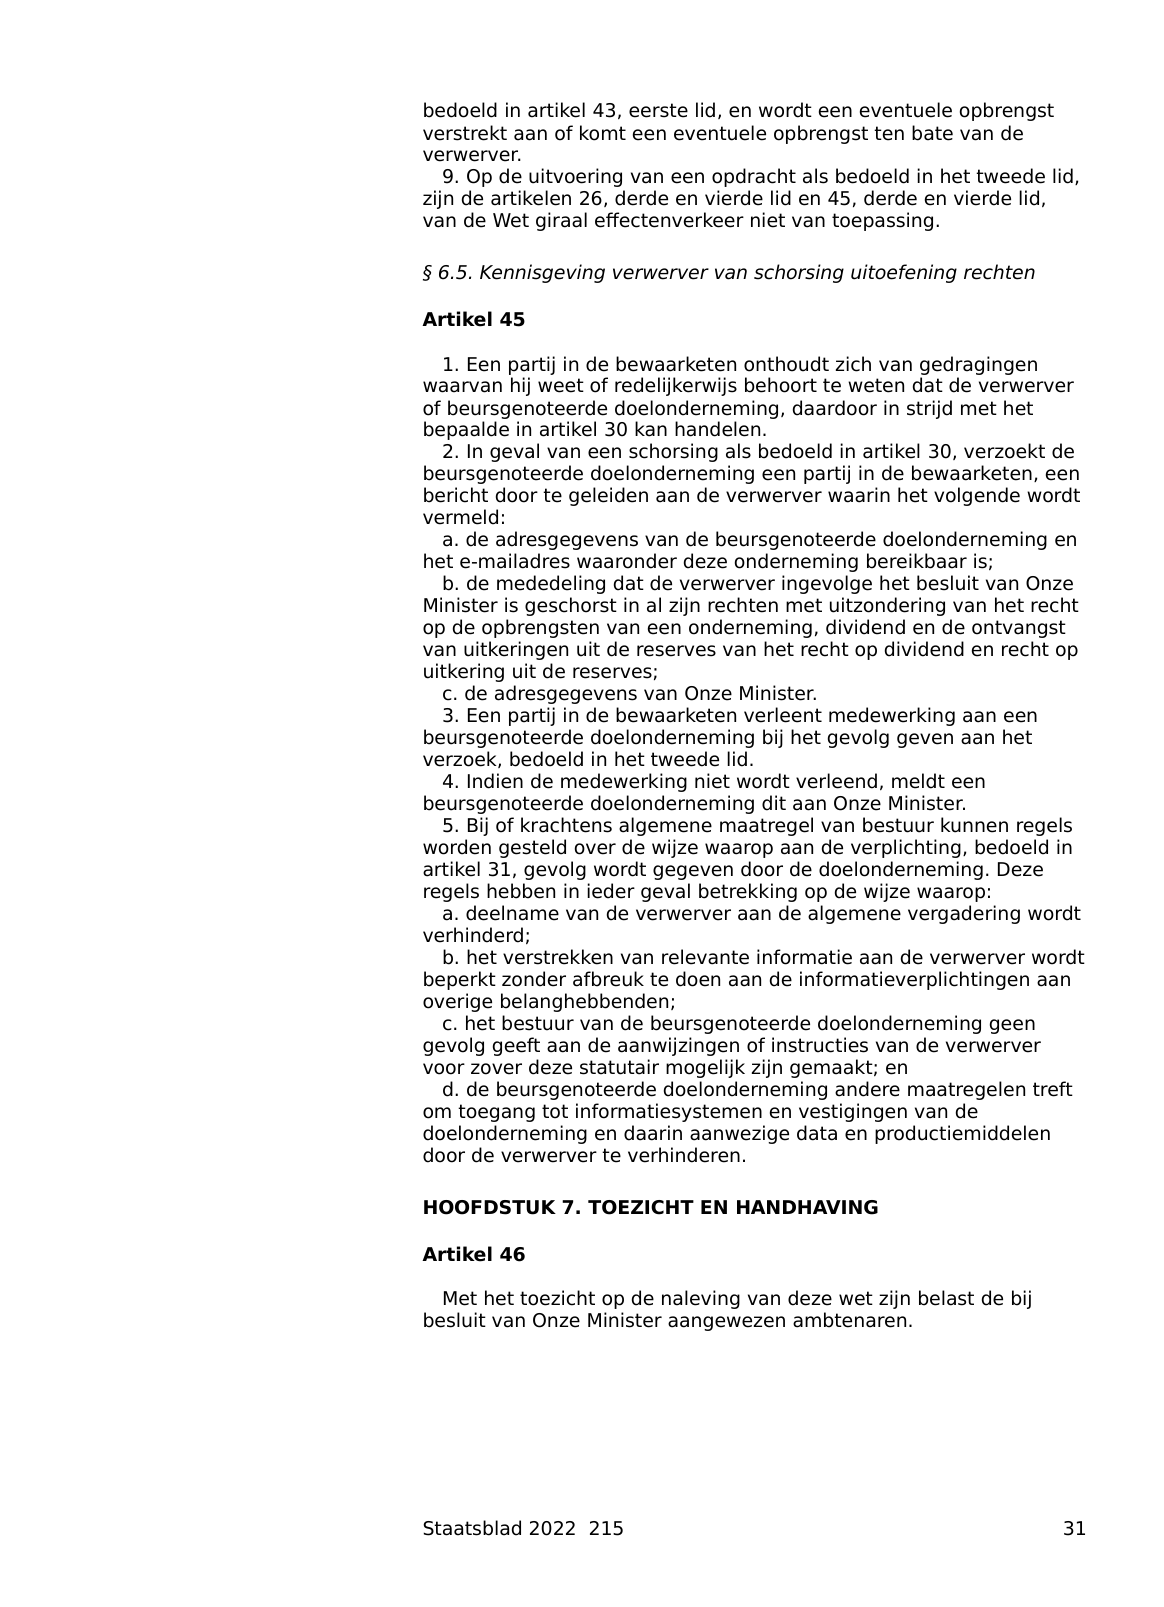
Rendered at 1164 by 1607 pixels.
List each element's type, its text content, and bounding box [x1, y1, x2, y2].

text 2. In geval van een schorsing als bedoeld in artikel 30, verzoekt de beursgenoteerde doelonderneming een partij in de bewaarketen, een bericht door te geleiden aan de verwerver waarin het volgende wordt vermeld: [422, 441, 1087, 529]
subtitle Artikel 45 [422, 309, 1087, 331]
text b. het verstrekken van relevante informatie aan de verwerver wordt beperkt zonder afbreuk te doen aan de informatieverplichtingen aan overige belanghebbenden; [422, 947, 1087, 1013]
text d. de beursgenoteerde doelonderneming andere maatregelen treft om toegang tot informatiesystemen en vestigingen van de doelonderneming en daarin aanwezige data en productiemiddelen door de verwerver te verhinderen. [422, 1079, 1087, 1167]
text Met het toezicht op de naleving van deze wet zijn belast de bij besluit van Onze Minister aangewezen ambtenaren. [422, 1288, 1087, 1332]
text 5. Bij of krachtens algemene maatregel van bestuur kunnen regels worden gesteld over de wijze waarop aan de verplichting, bedoeld in artikel 31, gevolg wordt gegeven door de doelonderneming. Deze regels hebben in ieder geval betrekking op de wijze waarop: [422, 815, 1087, 903]
text c. het bestuur van de beursgenoteerde doelonderneming geen gevolg geeft aan de aanwijzingen of instructies van de verwerver voor zover deze statutair mogelijk zijn gemaakt; en [422, 1013, 1087, 1079]
text 9. Op de uitvoering van een opdracht als bedoeld in het tweede lid, zijn de artikelen 26, derde en vierde lid en 45, derde en vierde lid, van de Wet giraal effectenverkeer niet van toepassing. [422, 166, 1087, 232]
text bedoeld in artikel 43, eerste lid, en wordt een eventuele opbrengst verstrekt aan of komt een eventuele opbrengst ten bate van de verwerver. [422, 100, 1087, 166]
subtitle HOOFDSTUK 7. TOEZICHT EN HANDHAVING [422, 1197, 1087, 1219]
text 1. Een partij in de bewaarketen onthoudt zich van gedragingen waarvan hij weet of redelijkerwijs behoort te weten dat de verwerver of beursgenoteerde doelonderneming, daardoor in strijd met het bepaalde in artikel 30 kan handelen. [422, 353, 1087, 441]
text a. de adresgegevens van de beursgenoteerde doelonderneming en het e-mailadres waaronder deze onderneming bereikbaar is; [422, 529, 1087, 573]
text 4. Indien de medewerking niet wordt verleend, meldt een beursgenoteerde doelonderneming dit aan Onze Minister. [422, 771, 1087, 815]
subtitle § 6.5. Kennisgeving verwerver van schorsing uitoefening rechten [422, 262, 1087, 284]
text c. de adresgegevens van Onze Minister. [422, 683, 1087, 705]
text b. de mededeling dat de verwerver ingevolge het besluit van Onze Minister is geschorst in al zijn rechten met uitzondering van het recht op de opbrengsten van een onderneming, dividend en de ontvangst van uitkeringen uit de reserves van het recht op dividend en recht op uitkering uit de reserves; [422, 573, 1087, 683]
subtitle Artikel 46 [422, 1244, 1087, 1266]
text a. deelname van de verwerver aan de algemene vergadering wordt verhinderd; [422, 903, 1087, 947]
text 3. Een partij in de bewaarketen verleent medewerking aan een beursgenoteerde doelonderneming bij het gevolg geven aan het verzoek, bedoeld in het tweede lid. [422, 705, 1087, 771]
